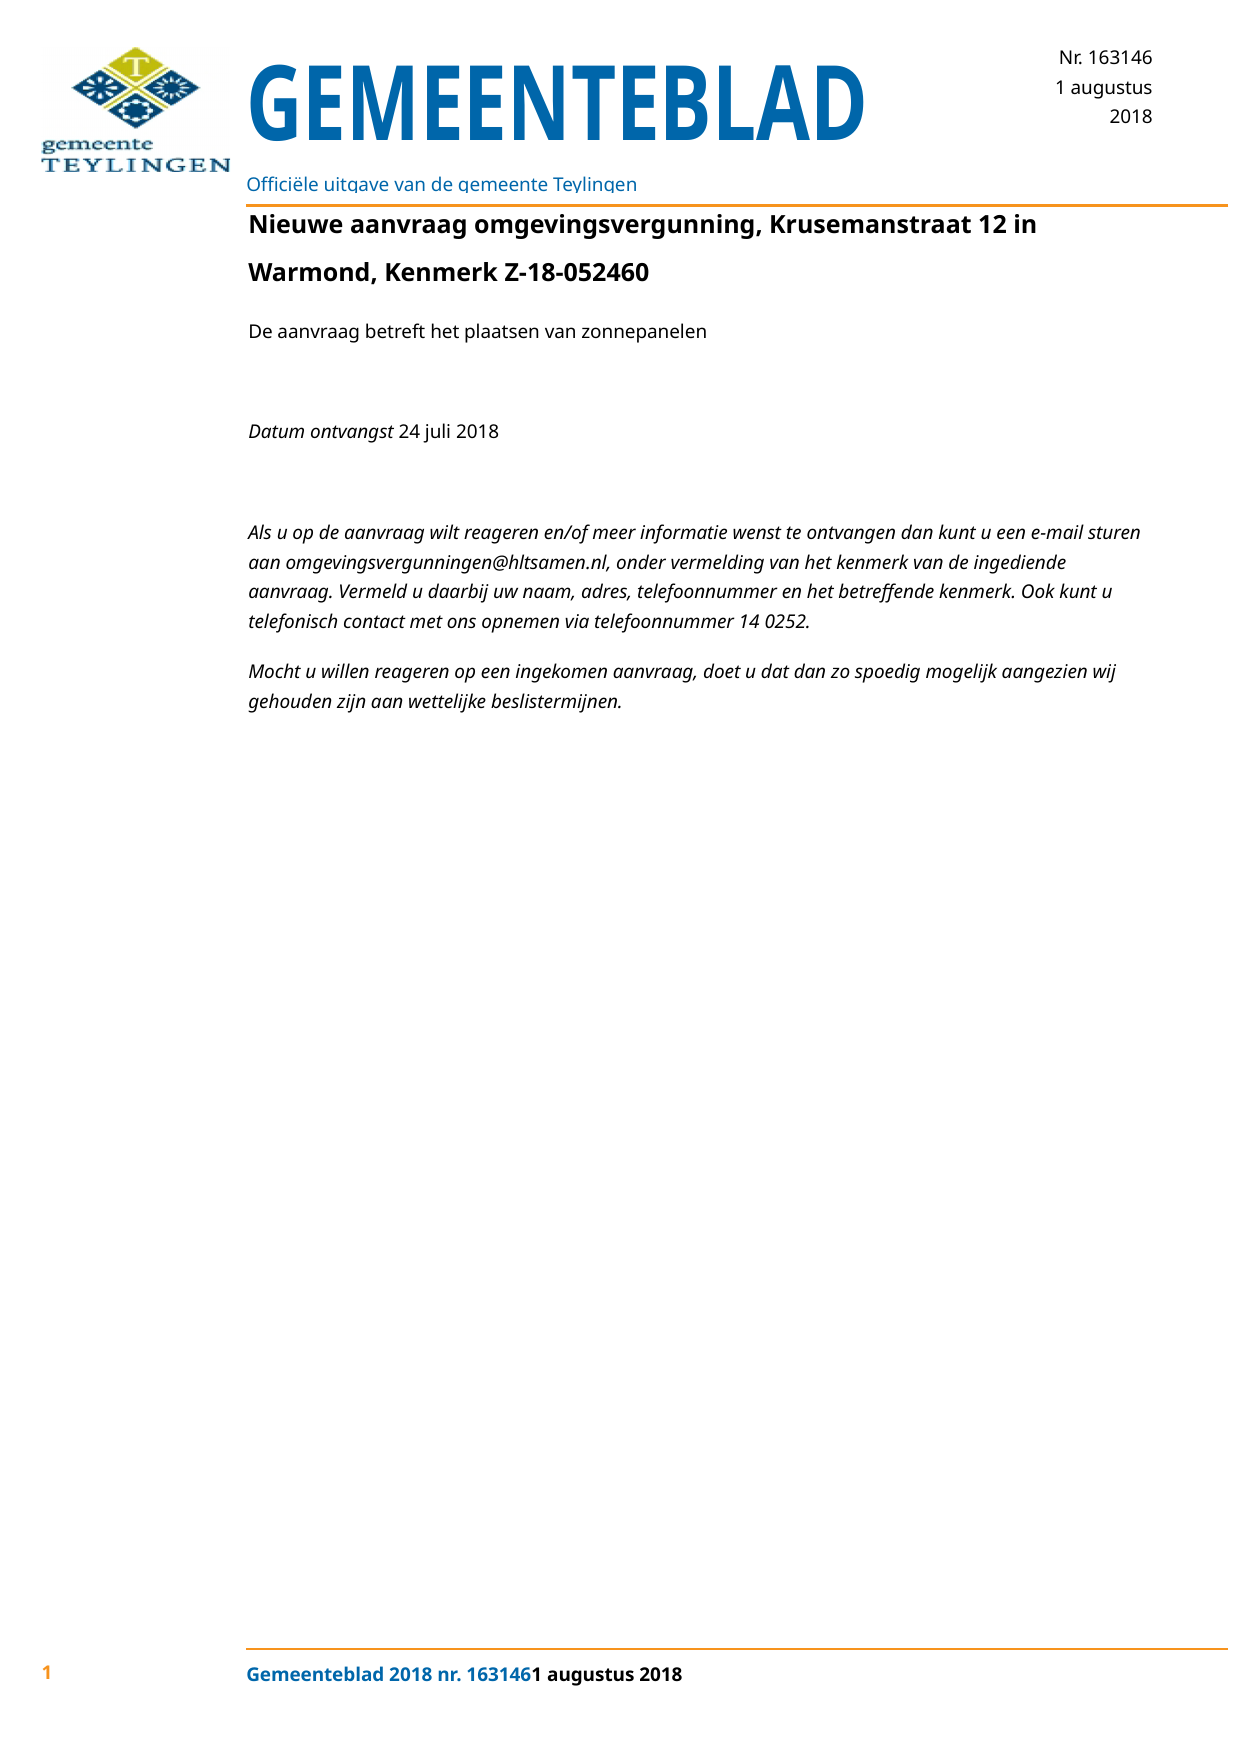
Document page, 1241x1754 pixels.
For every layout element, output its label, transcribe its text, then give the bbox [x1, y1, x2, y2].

text Als u op de aanvraag wilt reageren en/of meer informatie wenst te ontvangen dan kunt u een e-mail sturen aan omgevingsvergunningen@hltsamen.nl, onder vermelding van het kenmerk van de ingediende aanvraag. Vermeld u daarbij uw naam, adres, telefoonnummer en het betreffende kenmerk. Ook kunt u telefonisch contact met ons opnemen via telefoonnummer 14 0252. [248, 519, 1152, 634]
text De aanvraag betreft het plaatsen van zonnepanelen [248, 318, 1152, 344]
text Datum ontvangst 24 juli 2018 [248, 419, 1152, 444]
text Nieuwe aanvraag omgevingsvergunning, Krusemanstraat 12 in Warmond, Kenmerk Z-18-052460 [248, 207, 1152, 288]
text Mocht u willen reageren op een ingekomen aanvraag, doet u dat dan zo spoedig mogelijk aangezien wij gehouden zijn aan wettelijke beslistermijnen. [248, 659, 1152, 714]
picture [41, 47, 231, 172]
